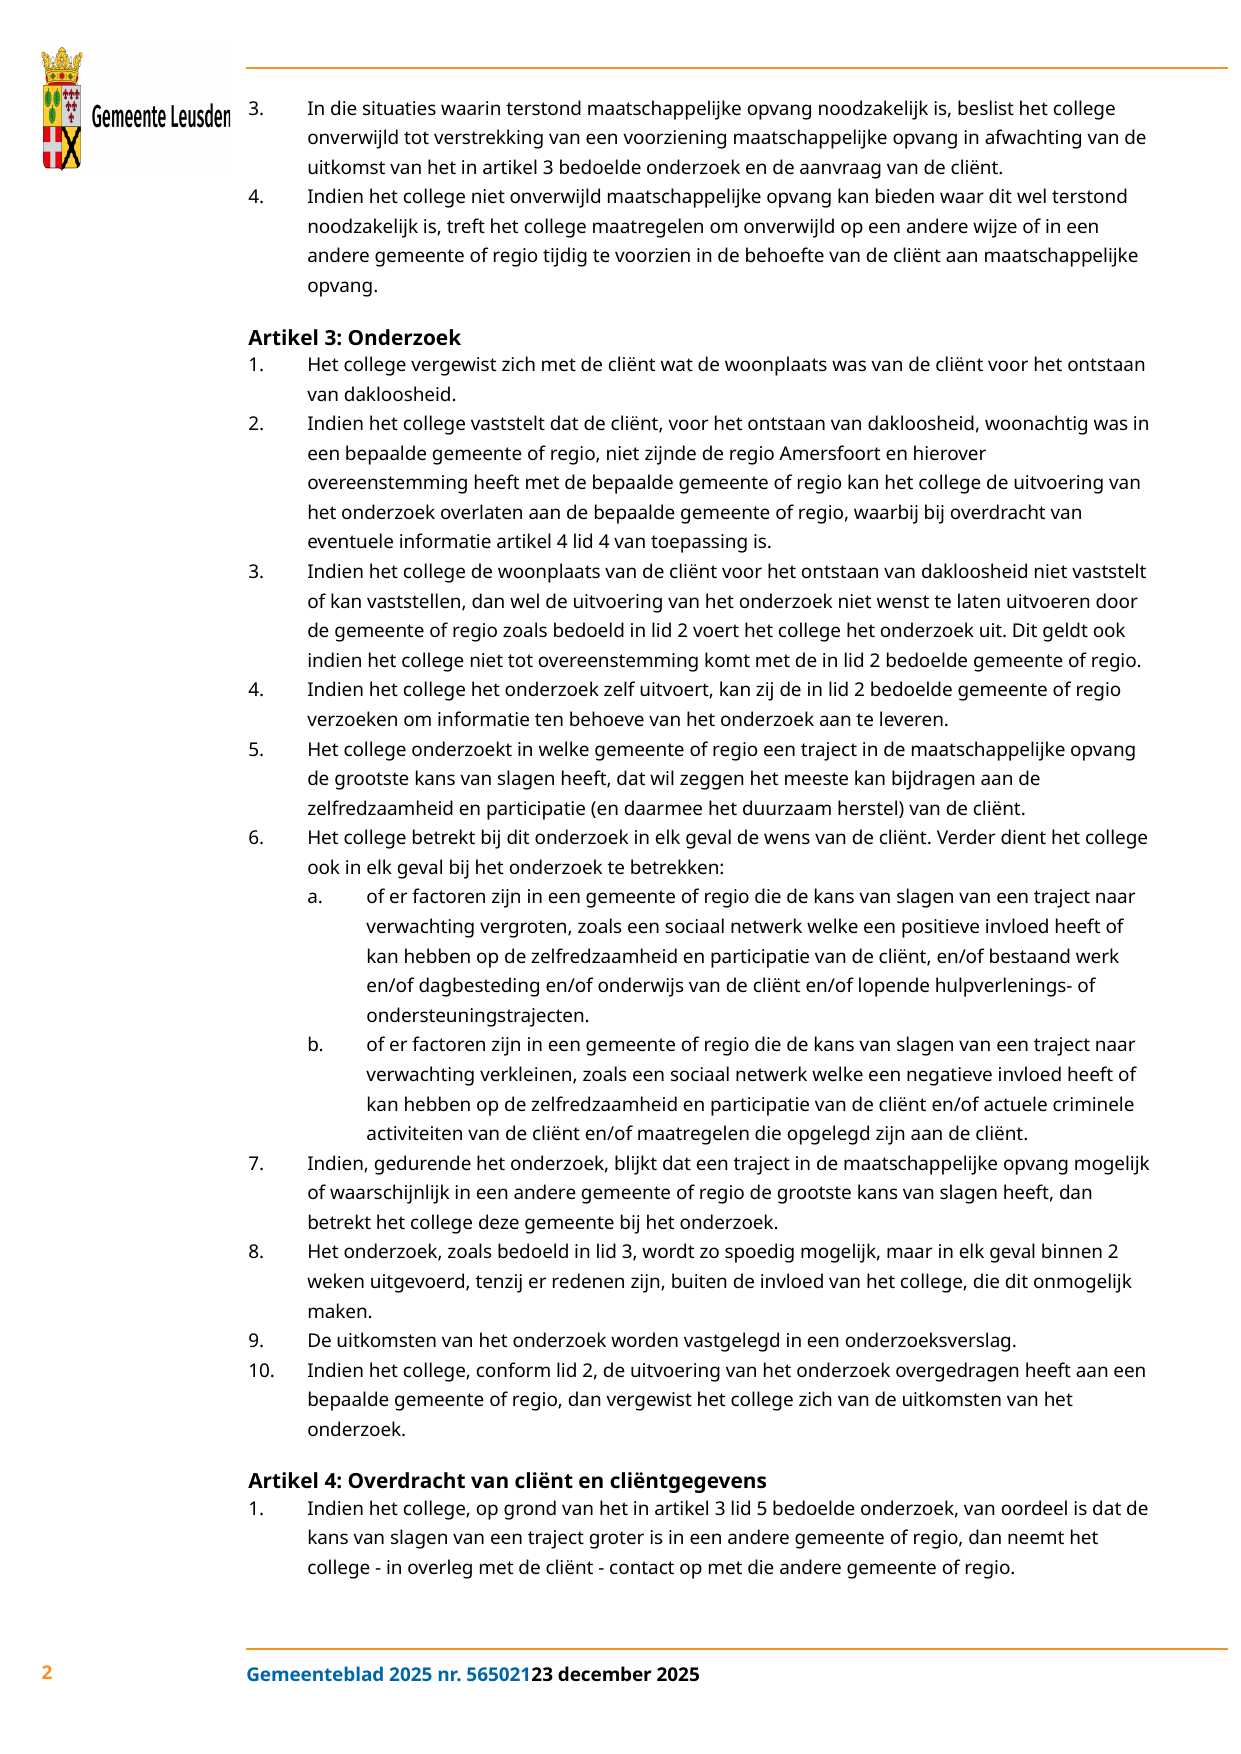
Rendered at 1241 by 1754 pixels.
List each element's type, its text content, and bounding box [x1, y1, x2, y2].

list of er factoren zijn in een gemeente of regio die de kans van slagen van een traject naar verwachting vergroten, zoals een sociaal netwerk welke een positieve invloed heeft of kan hebben op de zelfredzaamheid en participatie van de cliënt, en/of bestaand werk en/of dagbesteding en/of onderwijs van de cliënt en/of lopende hulpverlenings- of ondersteuningstrajecten. [307, 884, 1152, 1028]
list Indien het college vaststelt dat de cliënt, voor het ontstaan van dakloosheid, woonachtig was in een bepaalde gemeente of regio, niet zijnde de regio Amersfoort en hierover overeenstemming heeft met de bepaalde gemeente of regio kan het college de uitvoering van het onderzoek overlaten aan de bepaalde gemeente of regio, waarbij bij overdracht van eventuele informatie artikel 4 lid 4 van toepassing is. [248, 410, 1152, 554]
list De uitkomsten van het onderzoek worden vastgelegd in een onderzoeksverslag. [248, 1327, 1152, 1353]
picture [41, 47, 231, 172]
list Indien, gedurende het onderzoek, blijkt dat een traject in de maatschappelijke opvang mogelijk of waarschijnlijk in een andere gemeente of regio de grootste kans van slagen heeft, dan betrekt het college deze gemeente bij het onderzoek. [248, 1150, 1152, 1235]
list Het college vergewist zich met de cliënt wat de woonplaats was van de cliënt voor het ontstaan van dakloosheid. [248, 351, 1152, 406]
list Indien het college, conform lid 2, de uitvoering van het onderzoek overgedragen heeft aan een bepaalde gemeente of regio, dan vergewist het college zich van de uitkomsten van het onderzoek. [248, 1357, 1152, 1442]
list In die situaties waarin terstond maatschappelijke opvang noodzakelijk is, beslist het college onverwijld tot verstrekking van een voorziening maatschappelijke opvang in afwachting van de uitkomst van het in artikel 3 bedoelde onderzoek en de aanvraag van de cliënt. [248, 95, 1152, 180]
text Artikel 4: Overdracht van cliënt en cliëntgegevens [248, 1467, 1152, 1495]
list Indien het college niet onverwijld maatschappelijke opvang kan bieden waar dit wel terstond noodzakelijk is, treft het college maatregelen om onverwijld op een andere wijze of in een andere gemeente of regio tijdig te voorzien in de behoefte van de cliënt aan maatschappelijke opvang. [248, 183, 1152, 298]
list Indien het college het onderzoek zelf uitvoert, kan zij de in lid 2 bedoelde gemeente of regio verzoeken om informatie ten behoeve van het onderzoek aan te leveren. [248, 677, 1152, 732]
list of er factoren zijn in een gemeente of regio die de kans van slagen van een traject naar verwachting verkleinen, zoals een sociaal netwerk welke een negatieve invloed heeft of kan hebben op de zelfredzaamheid en participatie van de cliënt en/of actuele criminele activiteiten van de cliënt en/of maatregelen die opgelegd zijn aan de cliënt. [307, 1032, 1152, 1146]
list Het college betrekt bij dit onderzoek in elk geval de wens van de cliënt. Verder dient het college ook in elk geval bij het onderzoek te betrekken: [248, 824, 1152, 880]
list Indien het college, op grond van het in artikel 3 lid 5 bedoelde onderzoek, van oordeel is dat de kans van slagen van een traject groter is in een andere gemeente of regio, dan neemt het college - in overleg met de cliënt - contact op met die andere gemeente of regio. [248, 1495, 1152, 1580]
list Indien het college de woonplaats van de cliënt voor het ontstaan van dakloosheid niet vaststelt of kan vaststellen, dan wel de uitvoering van het onderzoek niet wenst te laten uitvoeren door de gemeente of regio zoals bedoeld in lid 2 voert het college het onderzoek uit. Dit geldt ook indien het college niet tot overeenstemming komt met de in lid 2 bedoelde gemeente of regio. [248, 558, 1152, 673]
list Het college onderzoekt in welke gemeente of regio een traject in de maatschappelijke opvang de grootste kans van slagen heeft, dat wil zeggen het meeste kan bijdragen aan de zelfredzaamheid en participatie (en daarmee het duurzaam herstel) van de cliënt. [248, 736, 1152, 821]
text Artikel 3: Onderzoek [248, 323, 1152, 351]
list Het onderzoek, zoals bedoeld in lid 3, wordt zo spoedig mogelijk, maar in elk geval binnen 2 weken uitgevoerd, tenzij er redenen zijn, buiten de invloed van het college, die dit onmogelijk maken. [248, 1239, 1152, 1323]
